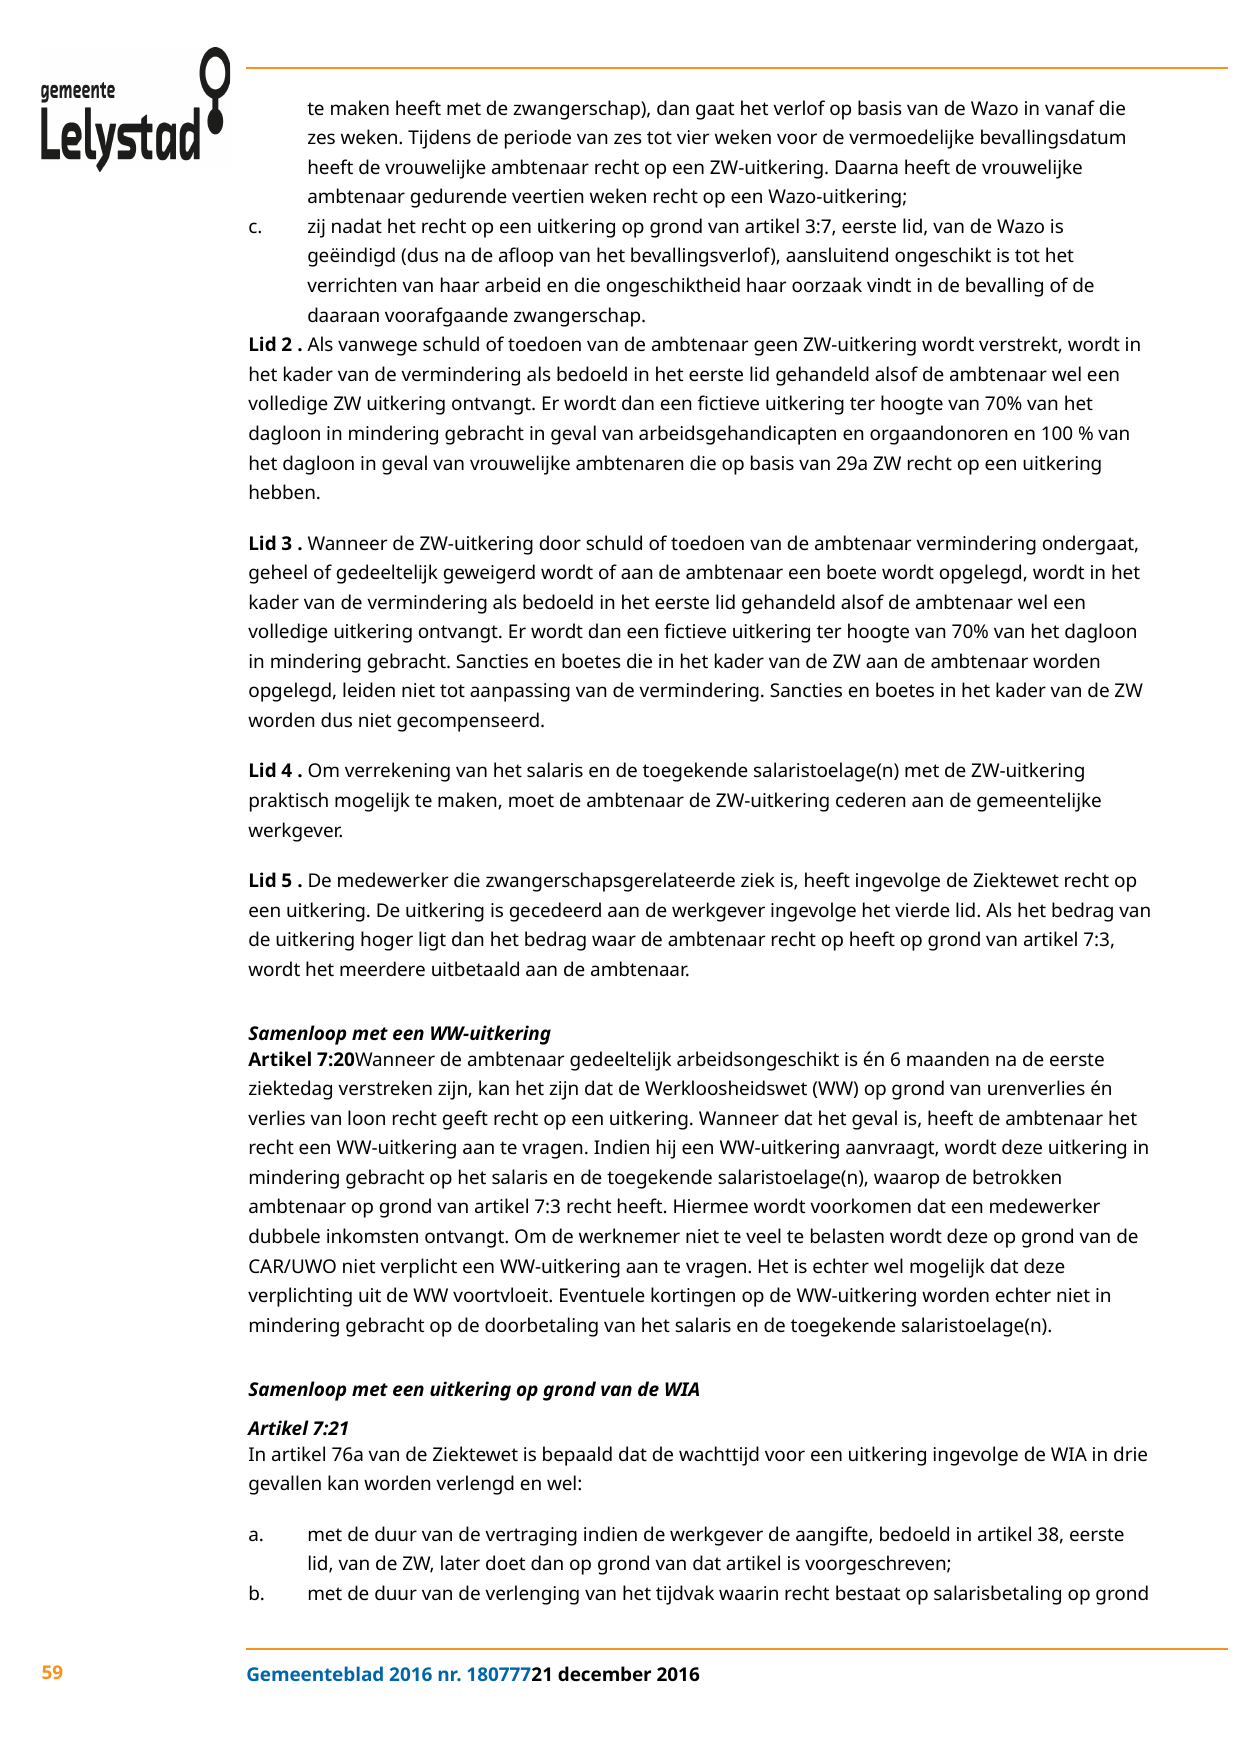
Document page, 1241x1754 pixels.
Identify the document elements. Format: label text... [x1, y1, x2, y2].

text Artikel 7:21 [248, 1415, 1152, 1441]
text Artikel 7:20Wanneer de ambtenaar gedeeltelijk arbeidsongeschikt is én 6 maanden na de eerste ziektedag verstreken zijn, kan het zijn dat de Werkloosheidswet (WW) op grond van urenverlies én verlies van loon recht geeft recht op een uitkering. Wanneer dat het geval is, heeft de ambtenaar het recht een WW-uitkering aan te vragen. Indien hij een WW-uitkering aanvraagt, wordt deze uitkering in mindering gebracht op het salaris en de toegekende salaristoelage(n), waarop de betrokken ambtenaar op grond van artikel 7:3 recht heeft. Hiermee wordt voorkomen dat een medewerker dubbele inkomsten ontvangt. Om de werknemer niet te veel te belasten wordt deze op grond van de CAR/UWO niet verplicht een WW-uitkering aan te vragen. Het is echter wel mogelijk dat deze verplichting uit de WW voortvloeit. Eventuele kortingen op de WW-uitkering worden echter niet in mindering gebracht op de doorbetaling van het salaris en de toegekende salaristoelage(n). [248, 1046, 1152, 1338]
list met de duur van de verlenging van het tijdvak waarin recht bestaat op salarisbetaling op grond [248, 1580, 1152, 1606]
list te maken heeft met de zwangerschap), dan gaat het verlof op basis van de Wazo in vanaf die zes weken. Tijdens de periode van zes tot vier weken voor de vermoedelijke bevallingsdatum heeft de vrouwelijke ambtenaar recht op een ZW-uitkering. Daarna heeft de vrouwelijke ambtenaar gedurende veertien weken recht op een Wazo-uitkering; [248, 95, 1152, 209]
text Samenloop met een WW-uitkering [248, 1020, 1152, 1046]
text Lid 3 . Wanneer de ZW-uitkering door schuld of toedoen van de ambtenaar vermindering ondergaat, geheel of gedeeltelijk geweigerd wordt of aan de ambtenaar een boete wordt opgelegd, wordt in het kader van de vermindering als bedoeld in het eerste lid gehandeld alsof de ambtenaar wel een volledige uitkering ontvangt. Er wordt dan een fictieve uitkering ter hoogte van 70% van het dagloon in mindering gebracht. Sancties en boetes die in het kader van de ZW aan de ambtenaar worden opgelegd, leiden niet tot aanpassing van de vermindering. Sancties en boetes in het kader van de ZW worden dus niet gecompenseerd. [248, 530, 1152, 733]
text Samenloop met een uitkering op grond van de WIA [248, 1376, 1152, 1402]
text In artikel 76a van de Ziektewet is bepaald dat de wachttijd voor een uitkering ingevolge de WIA in drie gevallen kan worden verlengd en wel: [248, 1441, 1152, 1496]
list met de duur van de vertraging indien de werkgever de aangifte, bedoeld in artikel 38, eerste lid, van de ZW, later doet dan op grond van dat artikel is voorgeschreven; [248, 1521, 1152, 1576]
picture [41, 47, 231, 172]
text Lid 5 . De medewerker die zwangerschapsgerelateerde ziek is, heeft ingevolge de Ziektewet recht op een uitkering. De uitkering is gecedeerd aan de werkgever ingevolge het vierde lid. Als het bedrag van de uitkering hoger ligt dan het bedrag waar de ambtenaar recht op heeft op grond van artikel 7:3, wordt het meerdere uitbetaald aan de ambtenaar. [248, 867, 1152, 982]
text Lid 4 . Om verrekening van het salaris en de toegekende salaristoelage(n) met de ZW-uitkering praktisch mogelijk te maken, moet de ambtenaar de ZW-uitkering cederen aan de gemeentelijke werkgever. [248, 758, 1152, 843]
list zij nadat het recht op een uitkering op grond van artikel 3:7, eerste lid, van de Wazo is geëindigd (dus na de afloop van het bevallingsverlof), aansluitend ongeschikt is tot het verrichten van haar arbeid en die ongeschiktheid haar oorzaak vindt in de bevalling of de daaraan voorafgaande zwangerschap. [248, 213, 1152, 328]
text Lid 2 . Als vanwege schuld of toedoen van de ambtenaar geen ZW-uitkering wordt verstrekt, wordt in het kader van de vermindering als bedoeld in het eerste lid gehandeld alsof de ambtenaar wel een volledige ZW uitkering ontvangt. Er wordt dan een fictieve uitkering ter hoogte van 70% van het dagloon in mindering gebracht in geval van arbeidsgehandicapten en orgaandonoren en 100 % van het dagloon in geval van vrouwelijke ambtenaren die op basis van 29a ZW recht op een uitkering hebben. [248, 331, 1152, 505]
